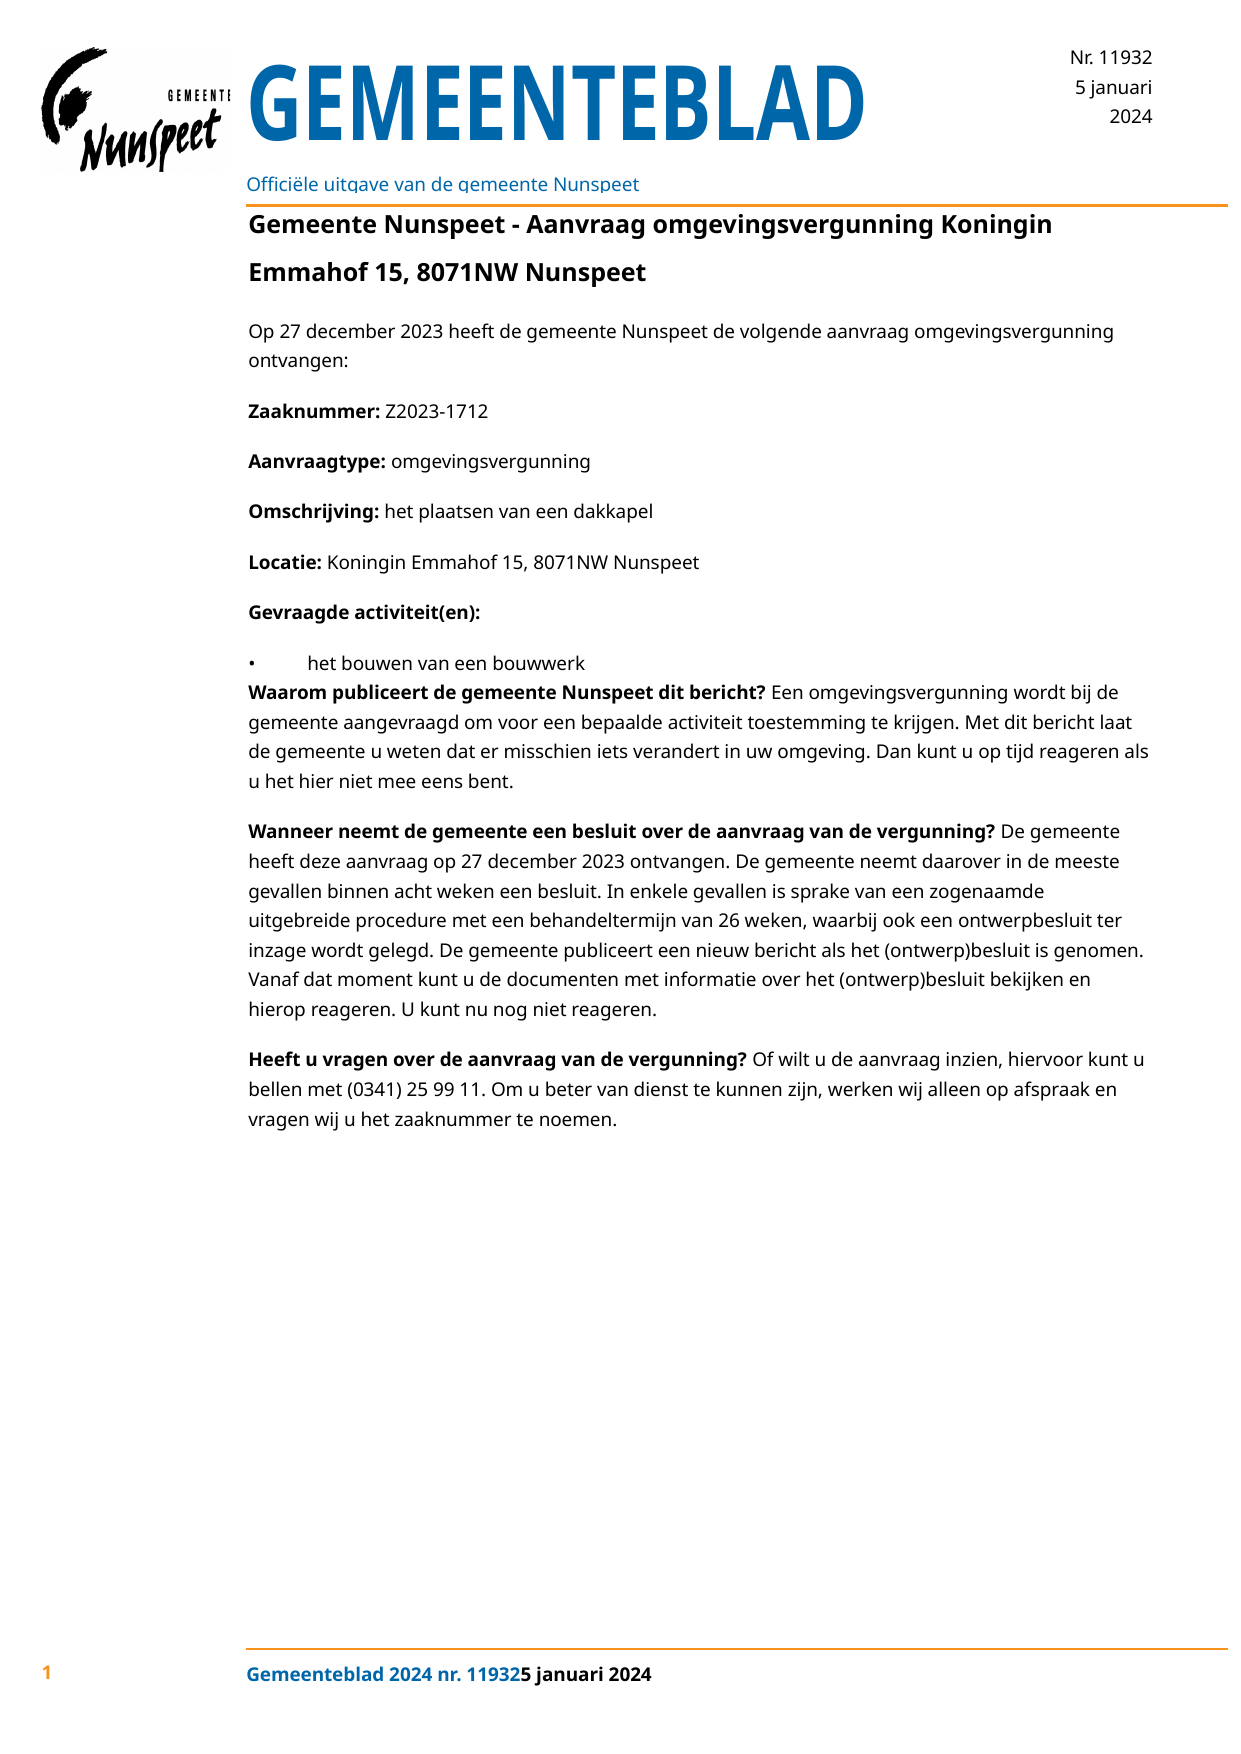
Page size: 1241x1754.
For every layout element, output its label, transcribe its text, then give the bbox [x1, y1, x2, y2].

picture [41, 47, 231, 172]
text Wanneer neemt de gemeente een besluit over de aanvraag van de vergunning? De gemeente heeft deze aanvraag op 27 december 2023 ontvangen. De gemeente neemt daarover in de meeste gevallen binnen acht weken een besluit. In enkele gevallen is sprake van een zogenaamde uitgebreide procedure met een behandeltermijn van 26 weken, waarbij ook een ontwerpbesluit ter inzage wordt gelegd. De gemeente publiceert een nieuw bericht als het (ontwerp)besluit is genomen. Vanaf dat moment kunt u de documenten met informatie over het (ontwerp)besluit bekijken en hierop reageren. U kunt nu nog niet reageren. [248, 819, 1152, 1022]
text Zaaknummer: Z2023-1712 [248, 398, 1152, 424]
text Locatie: Koningin Emmahof 15, 8071NW Nunspeet [248, 549, 1152, 575]
text Aanvraagtype: omgevingsvergunning [248, 448, 1152, 474]
text Omschrijving: het plaatsen van een dakkapel [248, 499, 1152, 524]
text Gemeente Nunspeet - Aanvraag omgevingsvergunning Koningin Emmahof 15, 8071NW Nunspeet [248, 207, 1152, 288]
text Heeft u vragen over de aanvraag van de vergunning? Of wilt u de aanvraag inzien, hiervoor kunt u bellen met (0341) 25 99 11. Om u beter van dienst te kunnen zijn, werken wij alleen op afspraak en vragen wij u het zaaknummer te noemen. [248, 1047, 1152, 1132]
text Waarom publiceert de gemeente Nunspeet dit bericht? Een omgevingsvergunning wordt bij de gemeente aangevraagd om voor een bepaalde activiteit toestemming te krijgen. Met dit bericht laat de gemeente u weten dat er misschien iets verandert in uw omgeving. Dan kunt u op tijd reageren als u het hier niet mee eens bent. [248, 679, 1152, 794]
text Gevraagde activiteit(en): [248, 599, 1152, 625]
list het bouwen van een bouwwerk [248, 650, 1152, 676]
text Op 27 december 2023 heeft de gemeente Nunspeet de volgende aanvraag omgevingsvergunning ontvangen: [248, 318, 1152, 373]
